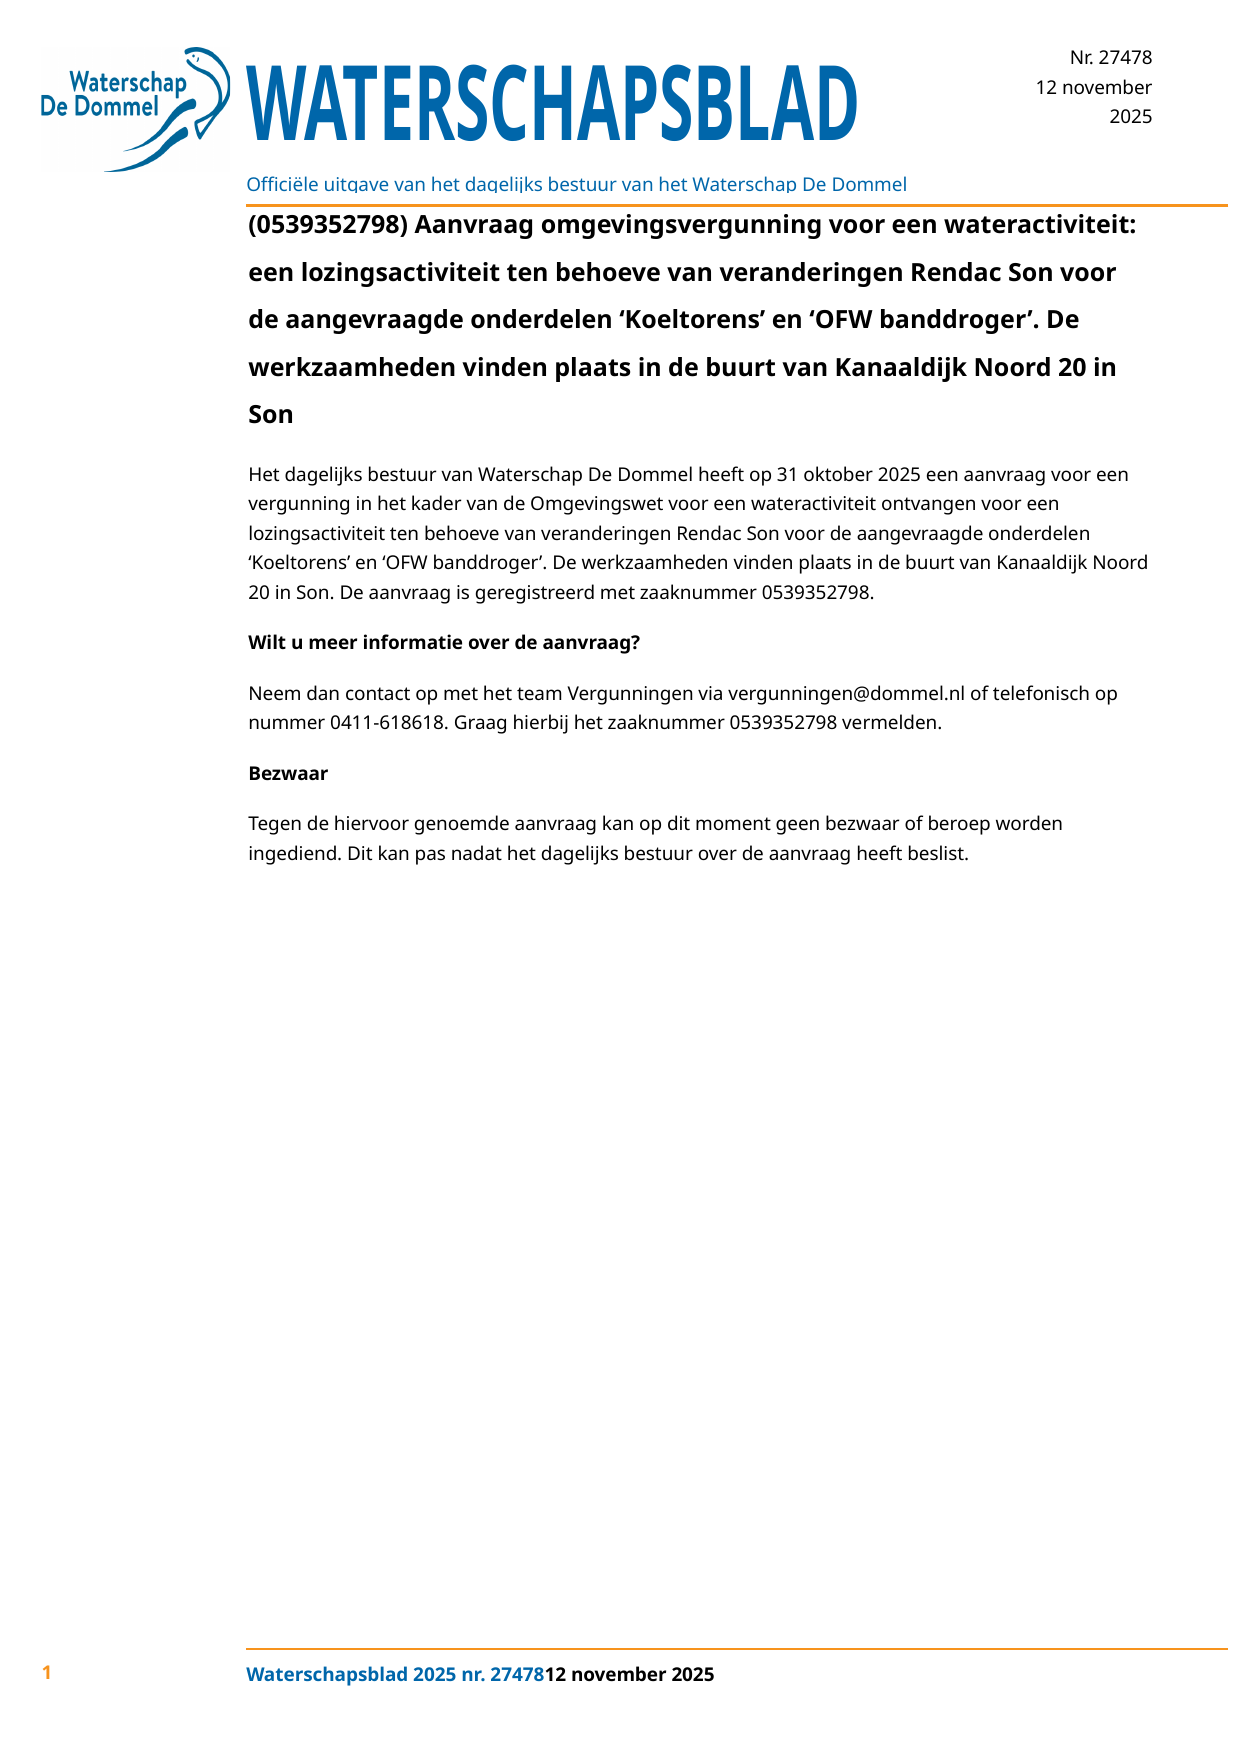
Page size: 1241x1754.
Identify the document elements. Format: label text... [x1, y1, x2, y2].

text Bezwaar [248, 760, 1152, 786]
picture [41, 47, 231, 172]
picture [45, 99, 51, 111]
text Tegen de hiervoor genoemde aanvraag kan op dit moment geen bezwaar of beroep worden ingediend. Dit kan pas nadat het dagelijks bestuur over de aanvraag heeft beslist. [248, 810, 1152, 866]
picture [198, 118, 210, 131]
text (0539352798) Aanvraag omgevingsvergunning voor een wateractiviteit: een lozingsactiviteit ten behoeve van veranderingen Rendac Son voor de aangevraagde onderdelen ‘Koeltorens’ en ‘OFW banddroger’. De werkzaamheden vinden plaats in de buurt van Kanaaldijk Noord 20 in Son [248, 207, 1152, 431]
text Het dagelijks bestuur van Waterschap De Dommel heeft op 31 oktober 2025 een aanvraag voor een vergunning in het kader van de Omgevingswet voor een wateractiviteit ontvangen voor een lozingsactiviteit ten behoeve van veranderingen Rendac Son voor de aangevraagde onderdelen ‘Koeltorens’ en ‘OFW banddroger’. De werkzaamheden vinden plaats in de buurt van Kanaaldijk Noord 20 in Son. De aanvraag is geregistreerd met zaaknummer 0539352798. [248, 461, 1152, 605]
text Neem dan contact op met het team Vergunningen via vergunningen@dommel.nl of telefonisch op nummer 0411-618618. Graag hierbij het zaaknummer 0539352798 vermelden. [248, 680, 1152, 735]
text Wilt u meer informatie over de aanvraag? [248, 629, 1152, 655]
picture [204, 47, 231, 76]
